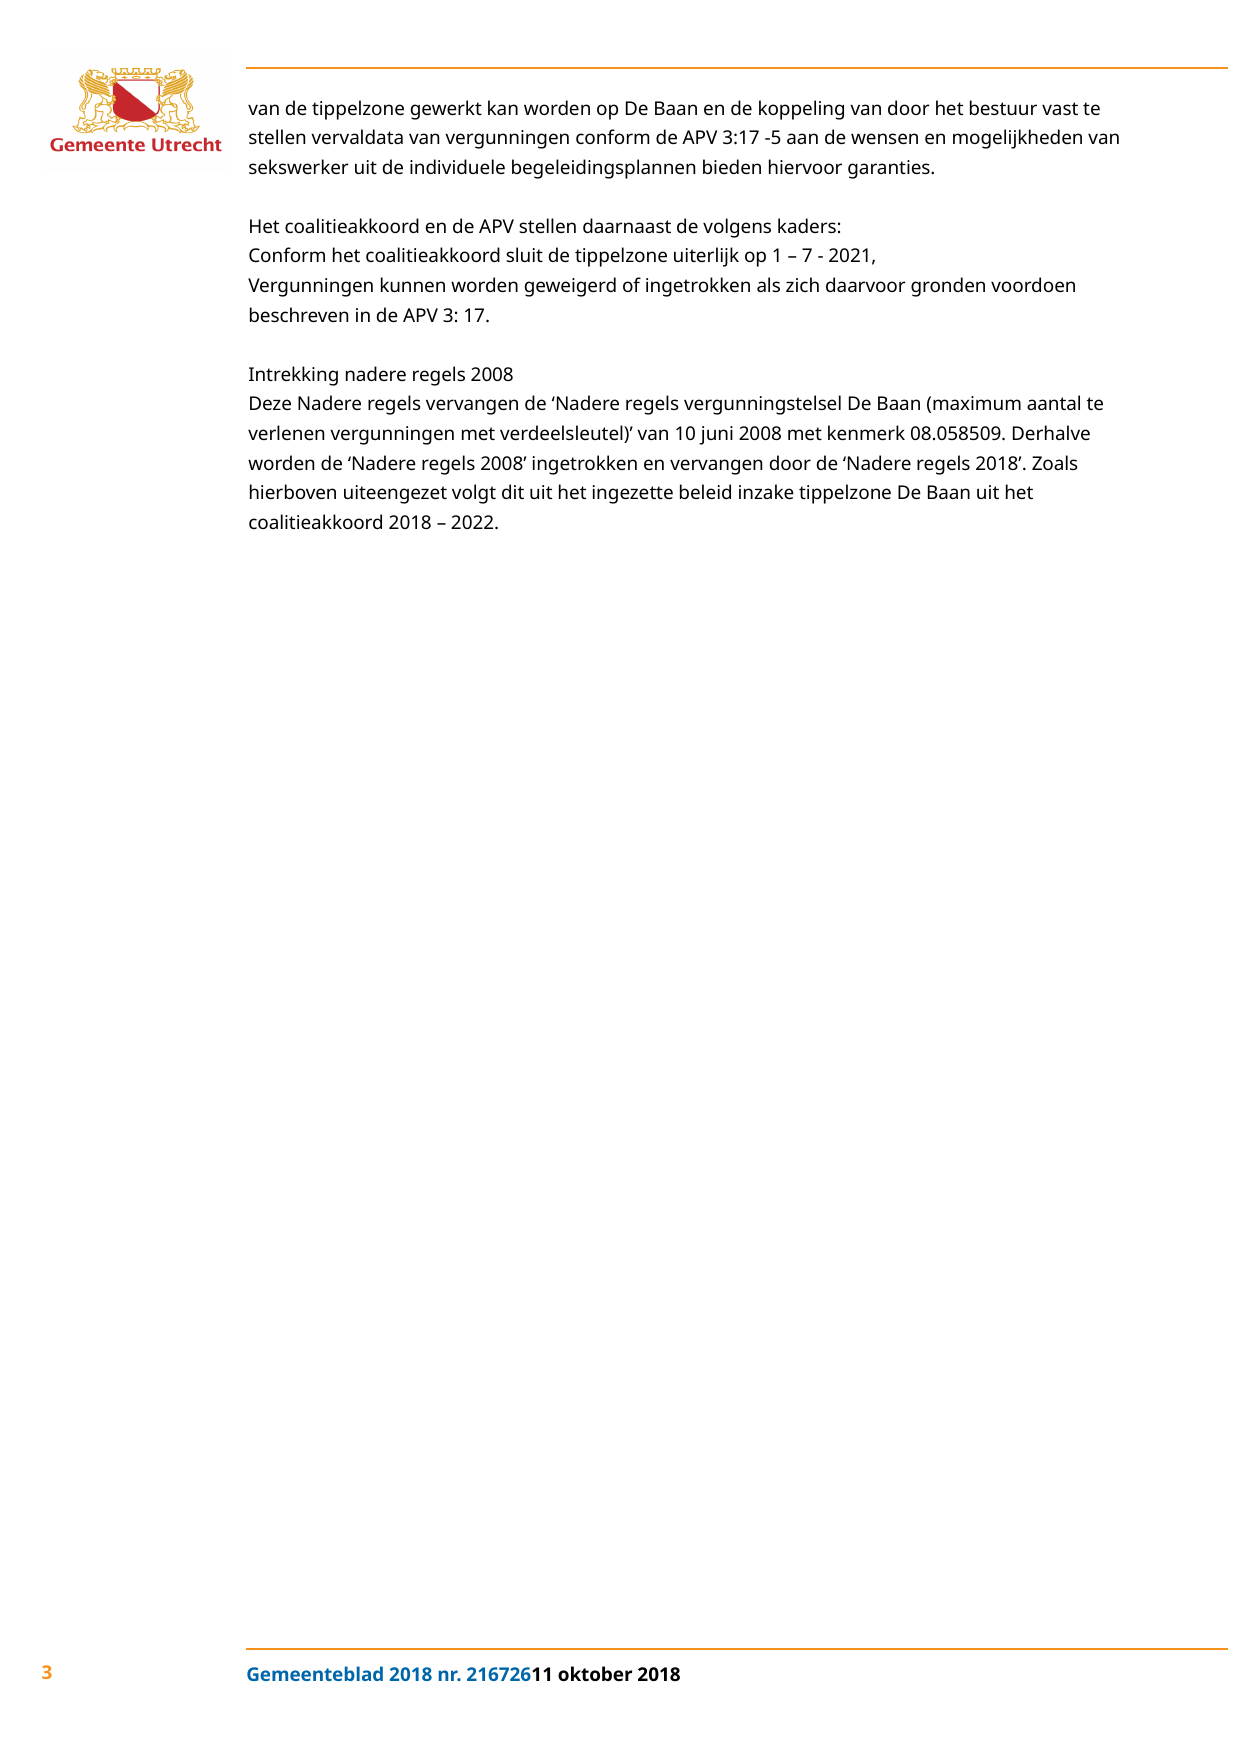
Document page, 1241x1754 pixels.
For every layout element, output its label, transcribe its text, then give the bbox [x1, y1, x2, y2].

text Deze Nadere regels vervangen de ‘Nadere regels vergunningstelsel De Baan (maximum aantal te verlenen vergunningen met verdeelsleutel)’ van 10 juni 2008 met kenmerk 08.058509. Derhalve worden de ‘Nadere regels 2008’ ingetrokken en vervangen door de ‘Nadere regels 2018’. Zoals hierboven uiteengezet volgt dit uit het ingezette beleid inzake tippelzone De Baan uit het coalitieakkoord 2018 – 2022. [248, 391, 1152, 535]
text van de tippelzone gewerkt kan worden op De Baan en de koppeling van door het bestuur vast te stellen vervaldata van vergunningen conform de APV 3:17 -5 aan de wensen en mogelijkheden van sekswerker uit de individuele begeleidingsplannen bieden hiervoor garanties. [248, 95, 1152, 180]
picture [41, 47, 231, 172]
text Vergunningen kunnen worden geweigerd of ingetrokken als zich daarvoor gronden voordoen beschreven in de APV 3: 17. [248, 272, 1152, 328]
text Conform het coalitieakkoord sluit de tippelzone uiterlijk op 1 – 7 - 2021, [248, 243, 1152, 268]
text Intrekking nadere regels 2008 [248, 361, 1152, 387]
text Het coalitieakkoord en de APV stellen daarnaast de volgens kaders: [248, 213, 1152, 239]
